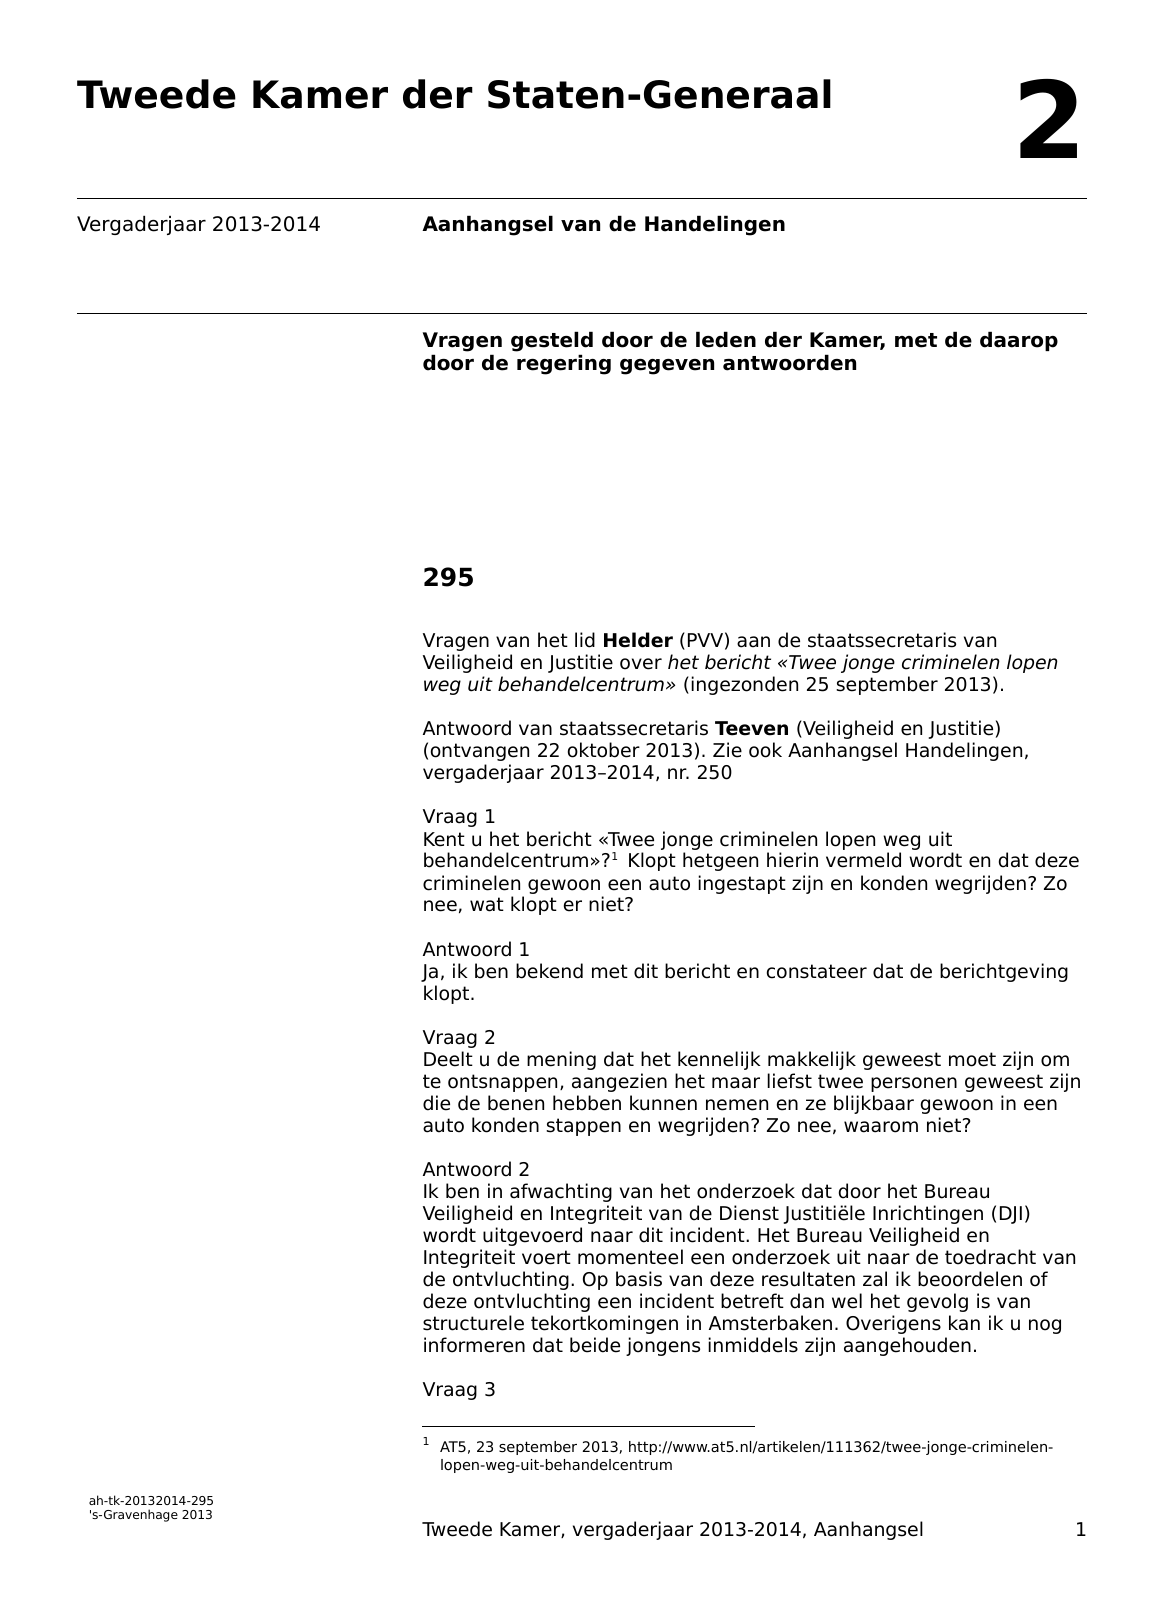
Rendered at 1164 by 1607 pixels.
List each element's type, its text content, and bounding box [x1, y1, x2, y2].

text ah-tk-20132014-295 [88, 1494, 323, 1508]
table_header 2 [886, 59, 1087, 198]
text Vraag 3 [422, 1379, 1087, 1401]
text 's-Gravenhage 2013 [88, 1508, 323, 1522]
text Ja, ik ben bekend met dit bericht en constateer dat de berichtgeving klopt. [422, 961, 1087, 1004]
text Antwoord 2 [422, 1159, 1087, 1181]
text Ik ben in afwachting van het onderzoek dat door het Bureau Veiligheid en Integriteit van de Dienst Justitiële Inrichtingen (DJI) wordt uitgevoerd naar dit incident. Het Bureau Veiligheid en Integriteit voert momenteel een onderzoek uit naar de toedracht van de ontvluchting. Op basis van deze resultaten zal ik beoordelen of deze ontvluchting een incident betreft dan wel het gevolg is van structurele tekortkomingen in Amsterbaken. Overigens kan ik u nog informeren dat beide jongens inmiddels zijn aangehouden. [422, 1181, 1087, 1357]
text 295 [422, 563, 1087, 592]
table_cell Vragen gesteld door de leden der Kamer, met de daarop door de regering gegeven antwoorden [422, 314, 1087, 375]
text Vraag 2 [422, 1027, 1087, 1049]
text Antwoord van staatssecretaris Teeven (Veiligheid en Justitie) (ontvangen 22 oktober 2013). Zie ook Aanhangsel Handelingen, vergaderjaar 2013–2014, nr. 250 [422, 718, 1087, 784]
table_cell Vergaderjaar 2013-2014 [77, 199, 422, 313]
table_cell [77, 314, 422, 375]
text AT5, 23 september 2013, http://www.at5.nl/artikelen/111362/twee-jonge-criminelen-lopen-weg-uit-behandelcentrum [422, 1435, 1087, 1474]
text Antwoord 1 [422, 938, 1087, 961]
text Kent u het bericht «Twee jonge criminelen lopen weg uit behandelcentrum»? Klopt hetgeen hierin vermeld wordt en dat deze criminelen gewoon een auto ingestapt zijn en konden wegrijden? Zo nee, wat klopt er niet? [422, 828, 1087, 916]
table_cell Aanhangsel van de Handelingen [422, 199, 1087, 313]
text Vragen van het lid Helder (PVV) aan de staatssecretaris van Veiligheid en Justitie over het bericht «Twee jonge criminelen lopen weg uit behandelcentrum» (ingezonden 25 september 2013). [422, 630, 1087, 696]
table_header Tweede Kamer der Staten-Generaal [77, 59, 886, 198]
text Deelt u de mening dat het kennelijk makkelijk geweest moet zijn om te ontsnappen, aangezien het maar liefst twee personen geweest zijn die de benen hebben kunnen nemen en ze blijkbaar gewoon in een auto konden stappen en wegrijden? Zo nee, waarom niet? [422, 1049, 1087, 1137]
text Vraag 1 [422, 806, 1087, 828]
